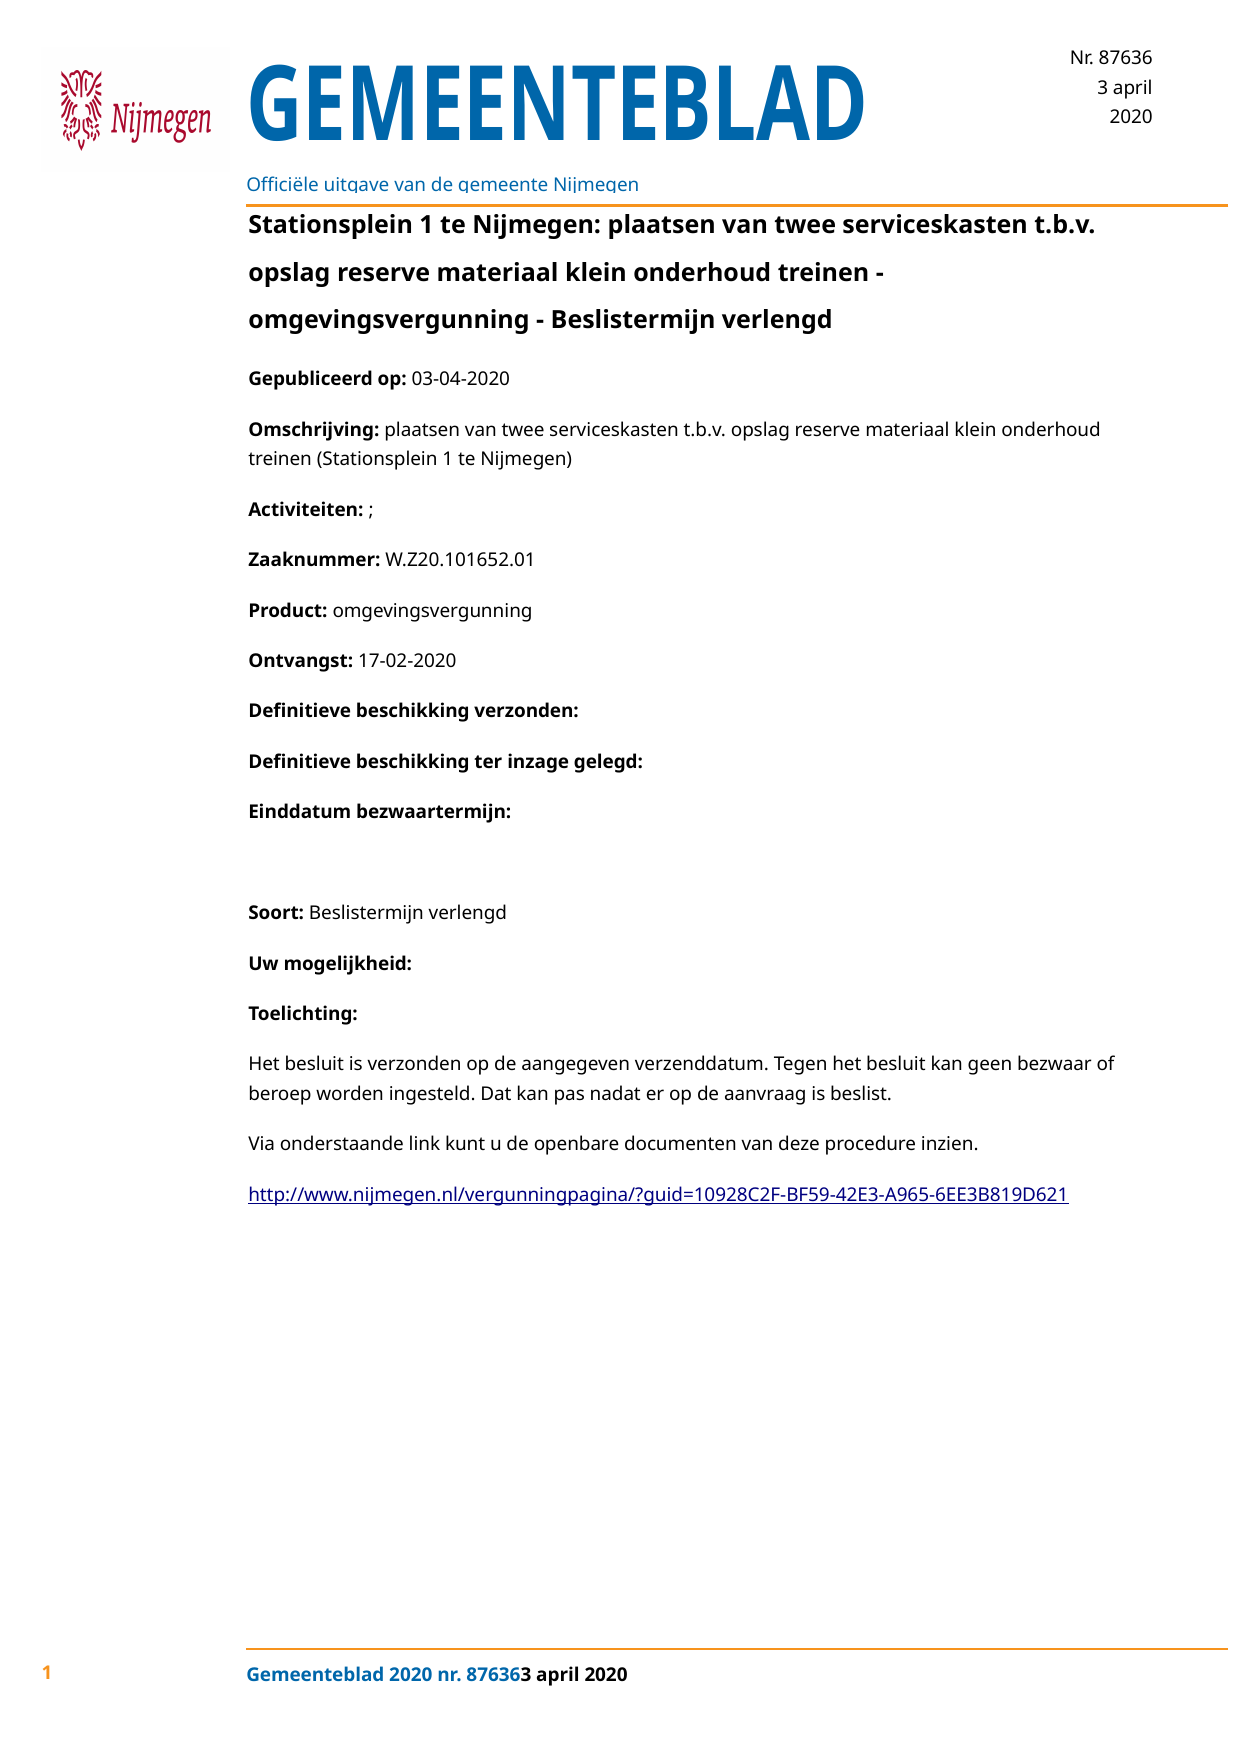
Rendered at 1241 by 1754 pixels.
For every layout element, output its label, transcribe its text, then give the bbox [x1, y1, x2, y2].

text http://www.nijmegen.nl/vergunningpagina/?guid=10928C2F-BF59-42E3-A965-6EE3B819D621 [248, 1181, 1152, 1207]
text Einddatum bezwaartermijn: [248, 798, 1152, 824]
text Omschrijving: plaatsen van twee serviceskasten t.b.v. opslag reserve materiaal klein onderhoud treinen (Stationsplein 1 te Nijmegen) [248, 416, 1152, 471]
text Stationsplein 1 te Nijmegen: plaatsen van twee serviceskasten t.b.v. opslag reserve materiaal klein onderhoud treinen - omgevingsvergunning - Beslistermijn verlengd [248, 207, 1152, 336]
text Toelichting: [248, 1000, 1152, 1026]
text Definitieve beschikking ter inzage gelegd: [248, 748, 1152, 774]
text Soort: Beslistermijn verlengd [248, 899, 1152, 925]
text Het besluit is verzonden op de aangegeven verzenddatum. Tegen het besluit kan geen bezwaar of beroep worden ingesteld. Dat kan pas nadat er op de aanvraag is beslist. [248, 1051, 1152, 1106]
text Via onderstaande link kunt u de openbare documenten van deze procedure inzien. [248, 1131, 1152, 1156]
text Activiteiten: ; [248, 496, 1152, 522]
picture [41, 47, 231, 172]
text Product: omgevingsvergunning [248, 597, 1152, 622]
text Definitieve beschikking verzonden: [248, 698, 1152, 723]
text Zaaknummer: W.Z20.101652.01 [248, 546, 1152, 572]
text Gepubliceerd op: 03-04-2020 [248, 366, 1152, 391]
text Uw mogelijkheid: [248, 950, 1152, 975]
text Ontvangst: 17-02-2020 [248, 647, 1152, 673]
